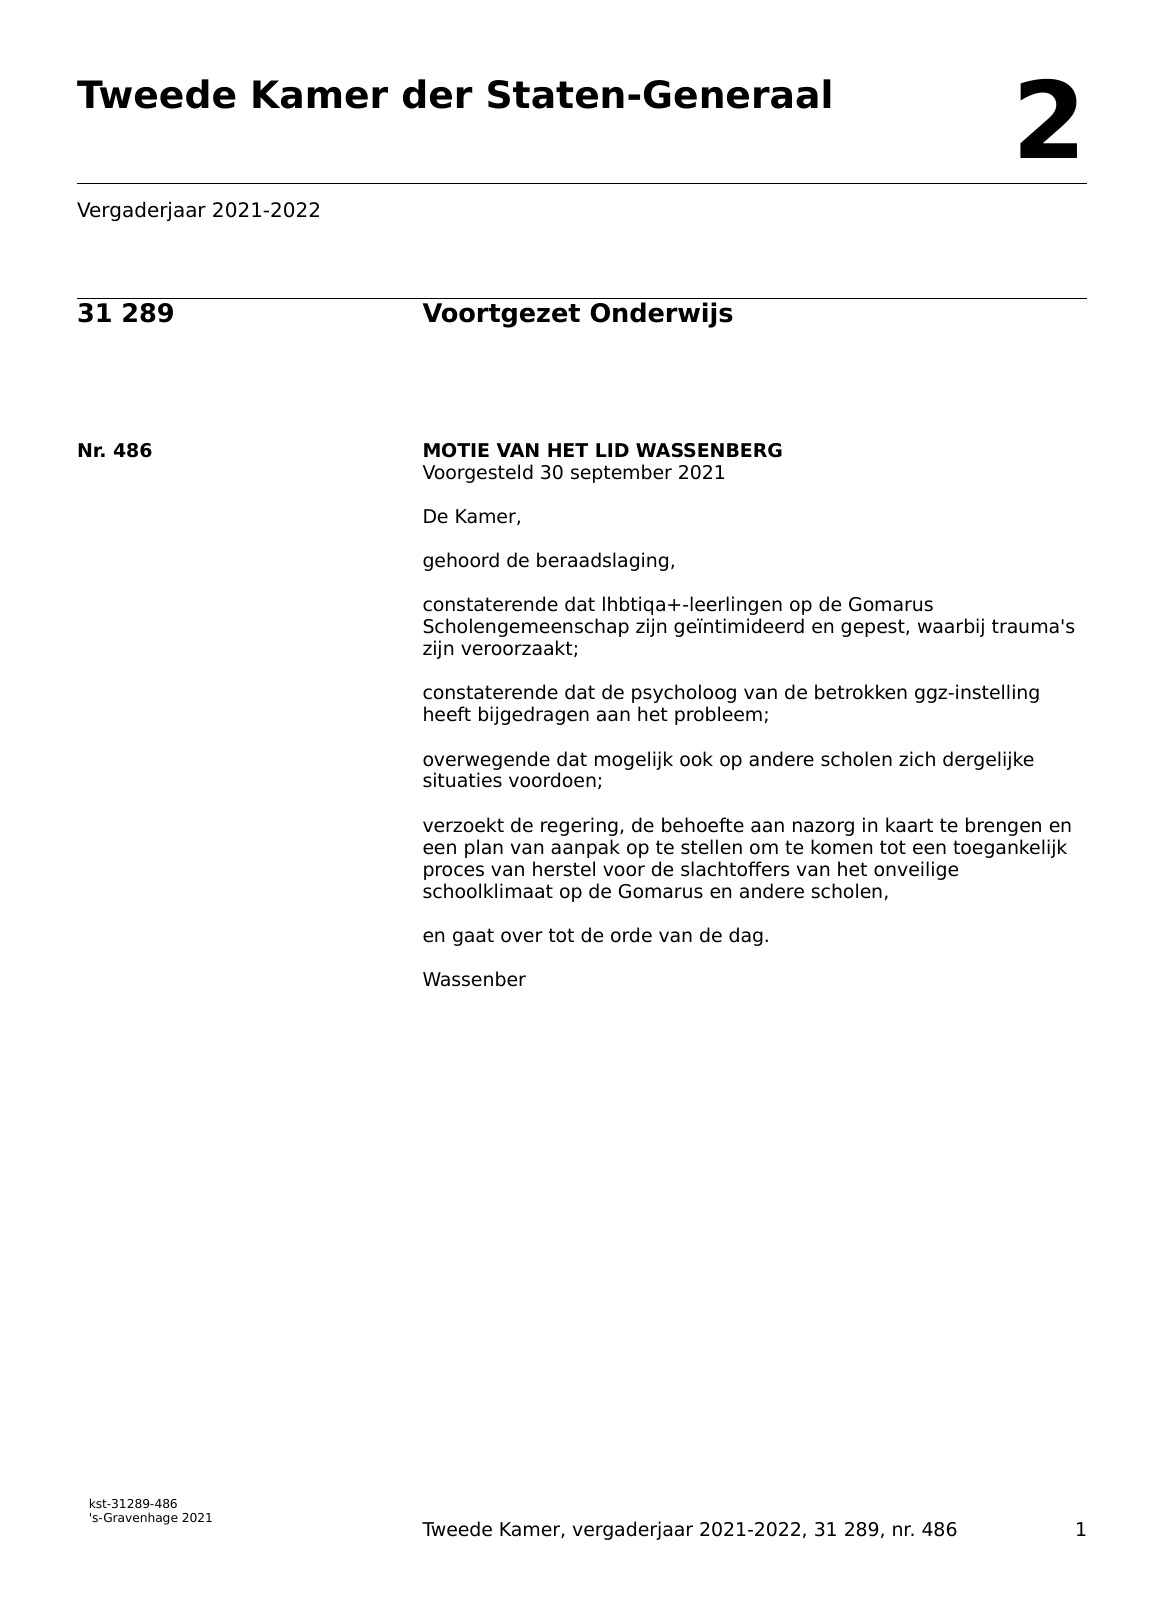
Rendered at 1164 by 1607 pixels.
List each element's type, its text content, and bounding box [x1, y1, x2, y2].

table_header 2 [886, 59, 1087, 183]
text 's-Gravenhage 2021 [88, 1511, 323, 1525]
text constaterende dat lhbtiqa+-leerlingen op de Gomarus Scholengemeenschap zijn geïntimideerd en gepest, waarbij trauma's zijn veroorzaakt; [422, 594, 1087, 660]
text gehoord de beraadslaging, [422, 550, 1087, 572]
text en gaat over tot de orde van de dag. [422, 925, 1087, 947]
text Wassenber [422, 969, 1087, 991]
text kst-31289-486 [88, 1497, 323, 1511]
table_cell Vergaderjaar 2021-2022 [77, 184, 1087, 298]
text constaterende dat de psycholoog van de betrokken ggz-instelling heeft bijgedragen aan het probleem; [422, 682, 1087, 726]
text De Kamer, [422, 506, 1087, 528]
text Voorgesteld 30 september 2021 [422, 462, 1087, 484]
subtitle Nr. 486 MOTIE VAN HET LID WASSENBERG [77, 440, 1087, 462]
table_header Tweede Kamer der Staten-Generaal [77, 59, 886, 183]
text verzoekt de regering, de behoefte aan nazorg in kaart te brengen en een plan van aanpak op te stellen om te komen tot een toegankelijk proces van herstel voor de slachtoffers van het onveilige schoolklimaat op de Gomarus en andere scholen, [422, 814, 1087, 902]
text overwegende dat mogelijk ook op andere scholen zich dergelijke situaties voordoen; [422, 748, 1087, 792]
subtitle 31 289 Voortgezet Onderwijs [77, 299, 1087, 329]
